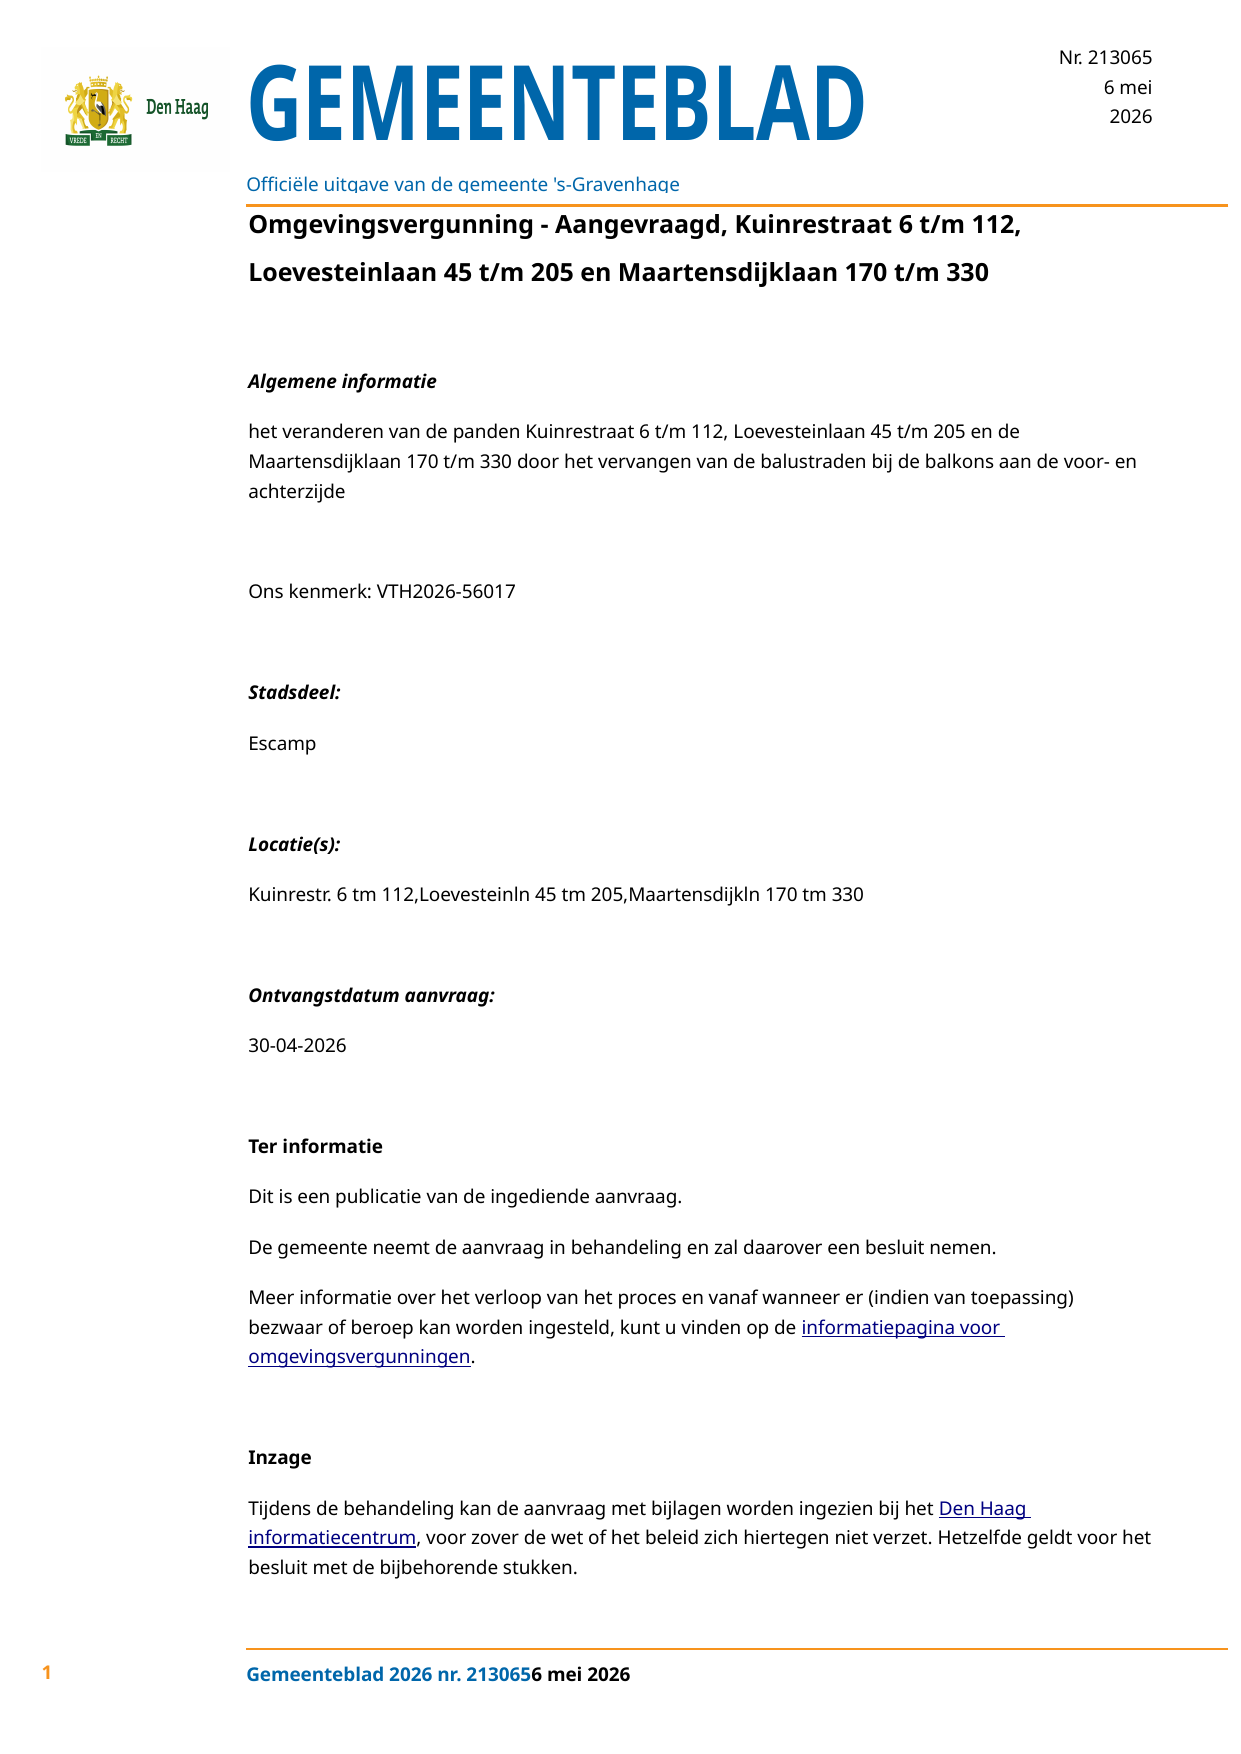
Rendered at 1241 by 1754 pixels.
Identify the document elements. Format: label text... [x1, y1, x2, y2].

text De gemeente neemt de aanvraag in behandeling en zal daarover een besluit nemen. [248, 1234, 1152, 1260]
text Escamp [248, 730, 1152, 756]
text Kuinrestr. 6 tm 112,Loevesteinln 45 tm 205,Maartensdijkln 170 tm 330 [248, 881, 1152, 907]
text Ons kenmerk: VTH2026-56017 [248, 579, 1152, 604]
text Tijdens de behandeling kan de aanvraag met bijlagen worden ingezien bij het Den Haag informatiecentrum, voor zover de wet of het beleid zich hiertegen niet verzet. Hetzelfde geldt voor het besluit met de bijbehorende stukken. [248, 1495, 1152, 1580]
text 30-04-2026 [248, 1032, 1152, 1058]
text Dit is een publicatie van de ingediende aanvraag. [248, 1184, 1152, 1209]
text Omgevingsvergunning - Aangevraagd, Kuinrestraat 6 t/m 112, Loevesteinlaan 45 t/m 205 en Maartensdijklaan 170 t/m 330 [248, 207, 1152, 288]
text Ter informatie [248, 1133, 1152, 1159]
text Stadsdeel: [248, 679, 1152, 705]
text Locatie(s): [248, 831, 1152, 857]
text Meer informatie over het verloop van het proces en vanaf wanneer er (indien van toepassing) bezwaar of beroep kan worden ingesteld, kunt u vinden op de informatiepagina voor omgevingsvergunningen. [248, 1284, 1152, 1369]
text het veranderen van de panden Kuinrestraat 6 t/m 112, Loevesteinlaan 45 t/m 205 en de Maartensdijklaan 170 t/m 330 door het vervangen van de balustraden bij de balkons aan de voor- en achterzijde [248, 419, 1152, 504]
text Algemene informatie [248, 368, 1152, 394]
text Ontvangstdatum aanvraag: [248, 982, 1152, 1008]
picture [41, 47, 231, 172]
text Inzage [248, 1444, 1152, 1470]
